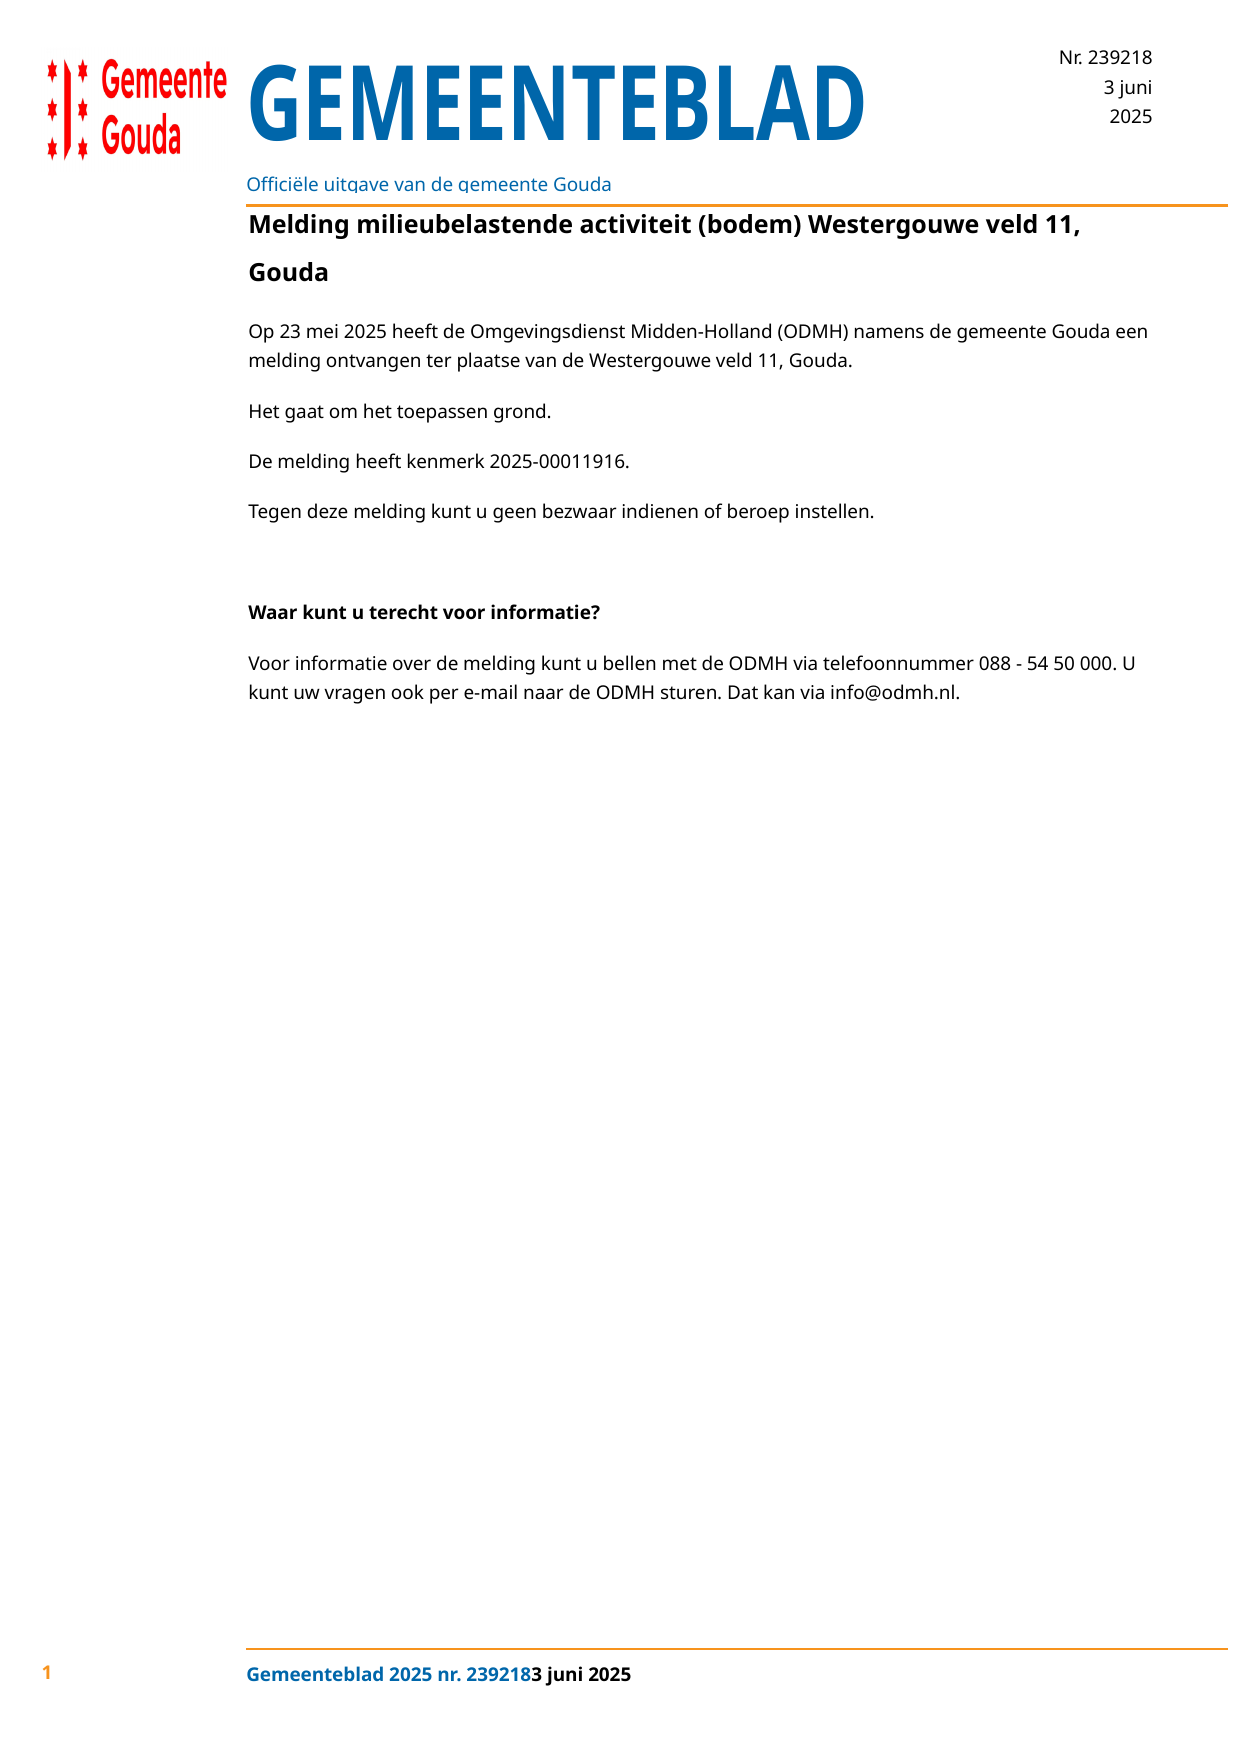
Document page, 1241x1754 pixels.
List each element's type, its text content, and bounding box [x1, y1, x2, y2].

text Voor informatie over de melding kunt u bellen met de ODMH via telefoonnummer 088 - 54 50 000. U kunt uw vragen ook per e-mail naar de ODMH sturen. Dat kan via info@odmh.nl. [248, 650, 1152, 705]
text Op 23 mei 2025 heeft de Omgevingsdienst Midden-Holland (ODMH) namens de gemeente Gouda een melding ontvangen ter plaatse van de Westergouwe veld 11, Gouda. [248, 318, 1152, 373]
text Melding milieubelastende activiteit (bodem) Westergouwe veld 11, Gouda [248, 207, 1152, 288]
text Tegen deze melding kunt u geen bezwaar indienen of beroep instellen. [248, 499, 1152, 524]
picture [41, 47, 231, 172]
text Waar kunt u terecht voor informatie? [248, 599, 1152, 625]
text Het gaat om het toepassen grond. [248, 398, 1152, 424]
text De melding heeft kenmerk 2025-00011916. [248, 448, 1152, 474]
